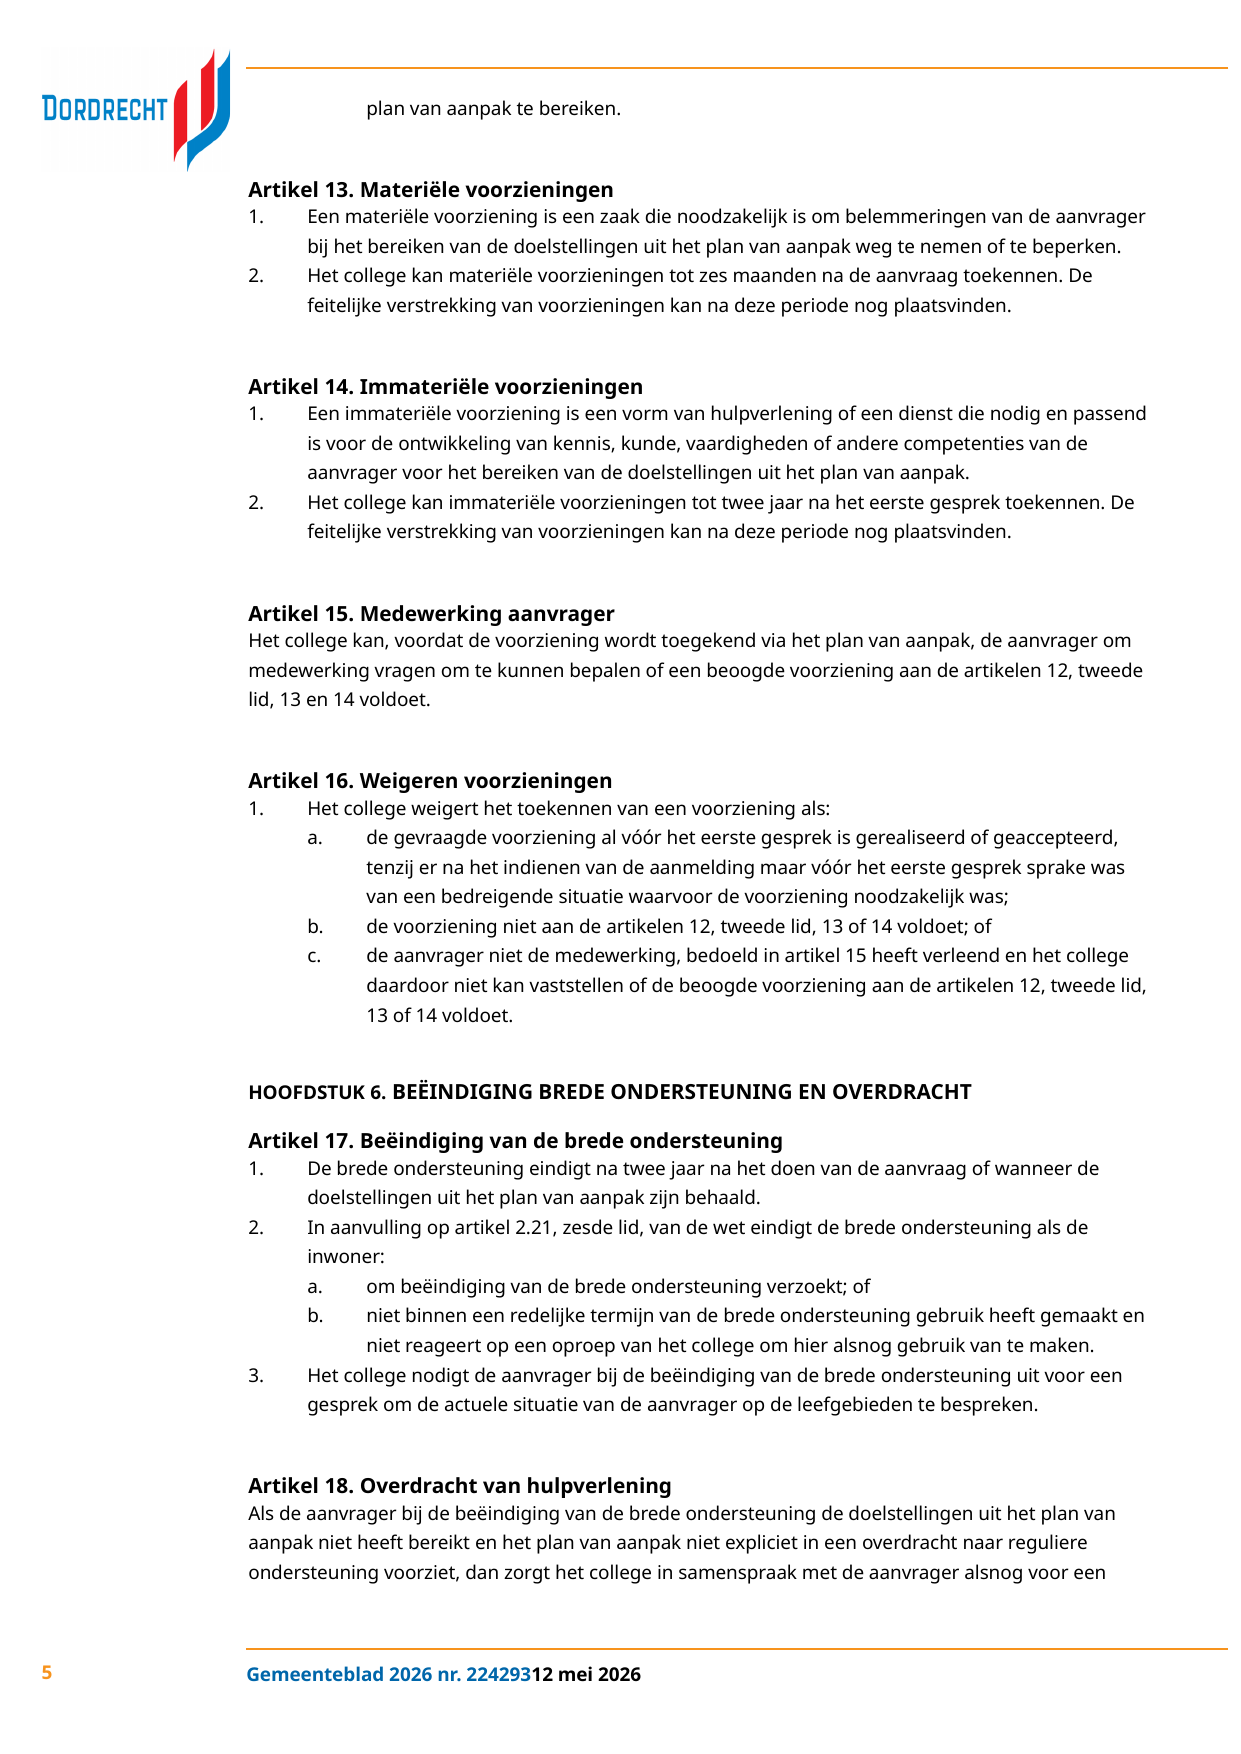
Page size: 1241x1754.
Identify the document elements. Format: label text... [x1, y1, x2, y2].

text Artikel 17. Beëindiging van de brede ondersteuning [248, 1126, 1152, 1155]
list de aanvrager niet de medewerking, bedoeld in artikel 15 heeft verleend en het college daardoor niet kan vaststellen of de beoogde voorziening aan de artikelen 12, tweede lid, 13 of 14 voldoet. [307, 943, 1152, 1028]
list de gevraagde voorziening al vóór het eerste gesprek is gerealiseerd of geaccepteerd, tenzij er na het indienen van de aanmelding maar vóór het eerste gesprek sprake was van een bedreigende situatie waarvoor de voorziening noodzakelijk was; [307, 824, 1152, 909]
text Artikel 16. Weigeren voorzieningen [248, 766, 1152, 795]
list om beëindiging van de brede ondersteuning verzoekt; of [307, 1273, 1152, 1299]
list Het college kan immateriële voorzieningen tot twee jaar na het eerste gesprek toekennen. De feitelijke verstrekking van voorzieningen kan na deze periode nog plaatsvinden. [248, 489, 1152, 544]
text Artikel 18. Overdracht van hulpverlening [248, 1471, 1152, 1500]
text Het college kan, voordat de voorziening wordt toegekend via het plan van aanpak, de aanvrager om medewerking vragen om te kunnen bepalen of een beoogde voorziening aan de artikelen 12, tweede lid, 13 en 14 voldoet. [248, 627, 1152, 712]
text Artikel 15. Medewerking aanvrager [248, 599, 1152, 627]
list De brede ondersteuning eindigt na twee jaar na het doen van de aanvraag of wanneer de doelstellingen uit het plan van aanpak zijn behaald. [248, 1155, 1152, 1210]
list Het college nodigt de aanvrager bij de beëindiging van de brede ondersteuning uit voor een gesprek om de actuele situatie van de aanvrager op de leefgebieden te bespreken. [248, 1362, 1152, 1417]
list de voorziening niet aan de artikelen 12, tweede lid, 13 of 14 voldoet; of [307, 913, 1152, 939]
list Een materiële voorziening is een zaak die noodzakelijk is om belemmeringen van de aanvrager bij het bereiken van de doelstellingen uit het plan van aanpak weg te nemen of te beperken. [248, 203, 1152, 258]
list Het college weigert het toekennen van een voorziening als: [248, 795, 1152, 821]
list plan van aanpak te bereiken. [307, 95, 1152, 121]
text Als de aanvrager bij de beëindiging van de brede ondersteuning de doelstellingen uit het plan van aanpak niet heeft bereikt en het plan van aanpak niet expliciet in een overdracht naar reguliere ondersteuning voorziet, dan zorgt het college in samenspraak met de aanvrager alsnog voor een [248, 1500, 1152, 1585]
picture [41, 47, 231, 172]
text Artikel 13. Materiële voorzieningen [248, 175, 1152, 203]
list niet binnen een redelijke termijn van de brede ondersteuning gebruik heeft gemaakt en niet reageert op een oproep van het college om hier alsnog gebruik van te maken. [307, 1303, 1152, 1358]
text HOOFDSTUK 6. BEËINDIGING BREDE ONDERSTEUNING EN OVERDRACHT [248, 1077, 1152, 1106]
list Het college kan materiële voorzieningen tot zes maanden na de aanvraag toekennen. De feitelijke verstrekking van voorzieningen kan na deze periode nog plaatsvinden. [248, 262, 1152, 318]
list Een immateriële voorziening is een vorm van hulpverlening of een dienst die nodig en passend is voor de ontwikkeling van kennis, kunde, vaardigheden of andere competenties van de aanvrager voor het bereiken van de doelstellingen uit het plan van aanpak. [248, 400, 1152, 485]
text Artikel 14. Immateriële voorzieningen [248, 372, 1152, 400]
list In aanvulling op artikel 2.21, zesde lid, van de wet eindigt de brede ondersteuning als de inwoner: [248, 1214, 1152, 1269]
